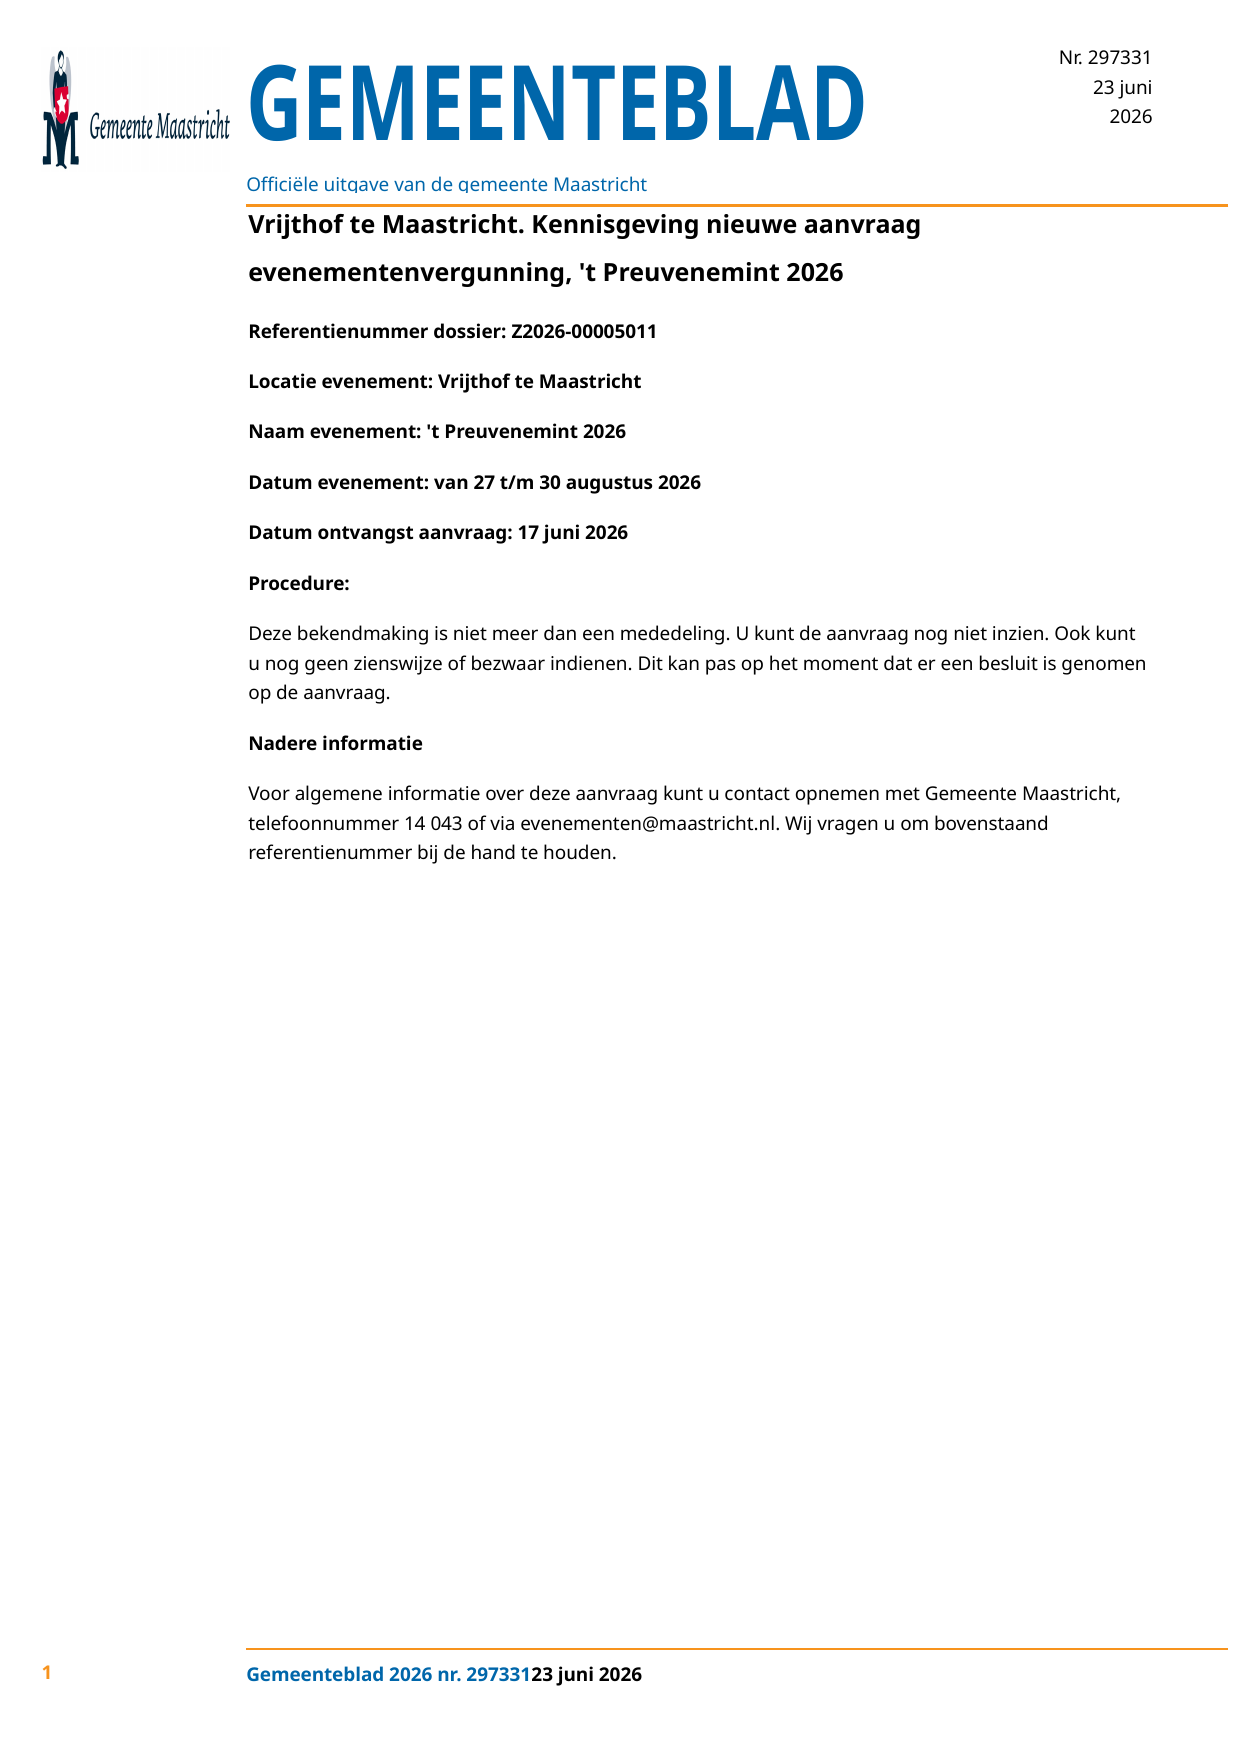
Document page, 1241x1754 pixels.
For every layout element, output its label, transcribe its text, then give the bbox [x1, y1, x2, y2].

picture [41, 47, 231, 172]
text Datum ontvangst aanvraag: 17 juni 2026 [248, 519, 1152, 545]
text Procedure: [248, 570, 1152, 596]
text Naam evenement: 't Preuvenemint 2026 [248, 419, 1152, 444]
text Deze bekendmaking is niet meer dan een mededeling. U kunt de aanvraag nog niet inzien. Ook kunt u nog geen zienswijze of bezwaar indienen. Dit kan pas op het moment dat er een besluit is genomen op de aanvraag. [248, 620, 1152, 705]
text Vrijthof te Maastricht. Kennisgeving nieuwe aanvraag evenementenvergunning, 't Preuvenemint 2026 [248, 207, 1152, 288]
text Nadere informatie [248, 730, 1152, 756]
text Referentienummer dossier: Z2026-00005011 [248, 318, 1152, 344]
text Datum evenement: van 27 t/m 30 augustus 2026 [248, 469, 1152, 495]
text Voor algemene informatie over deze aanvraag kunt u contact opnemen met Gemeente Maastricht, telefoonnummer 14 043 of via evenementen@maastricht.nl. Wij vragen u om bovenstaand referentienummer bij de hand te houden. [248, 780, 1152, 865]
text Locatie evenement: Vrijthof te Maastricht [248, 368, 1152, 394]
